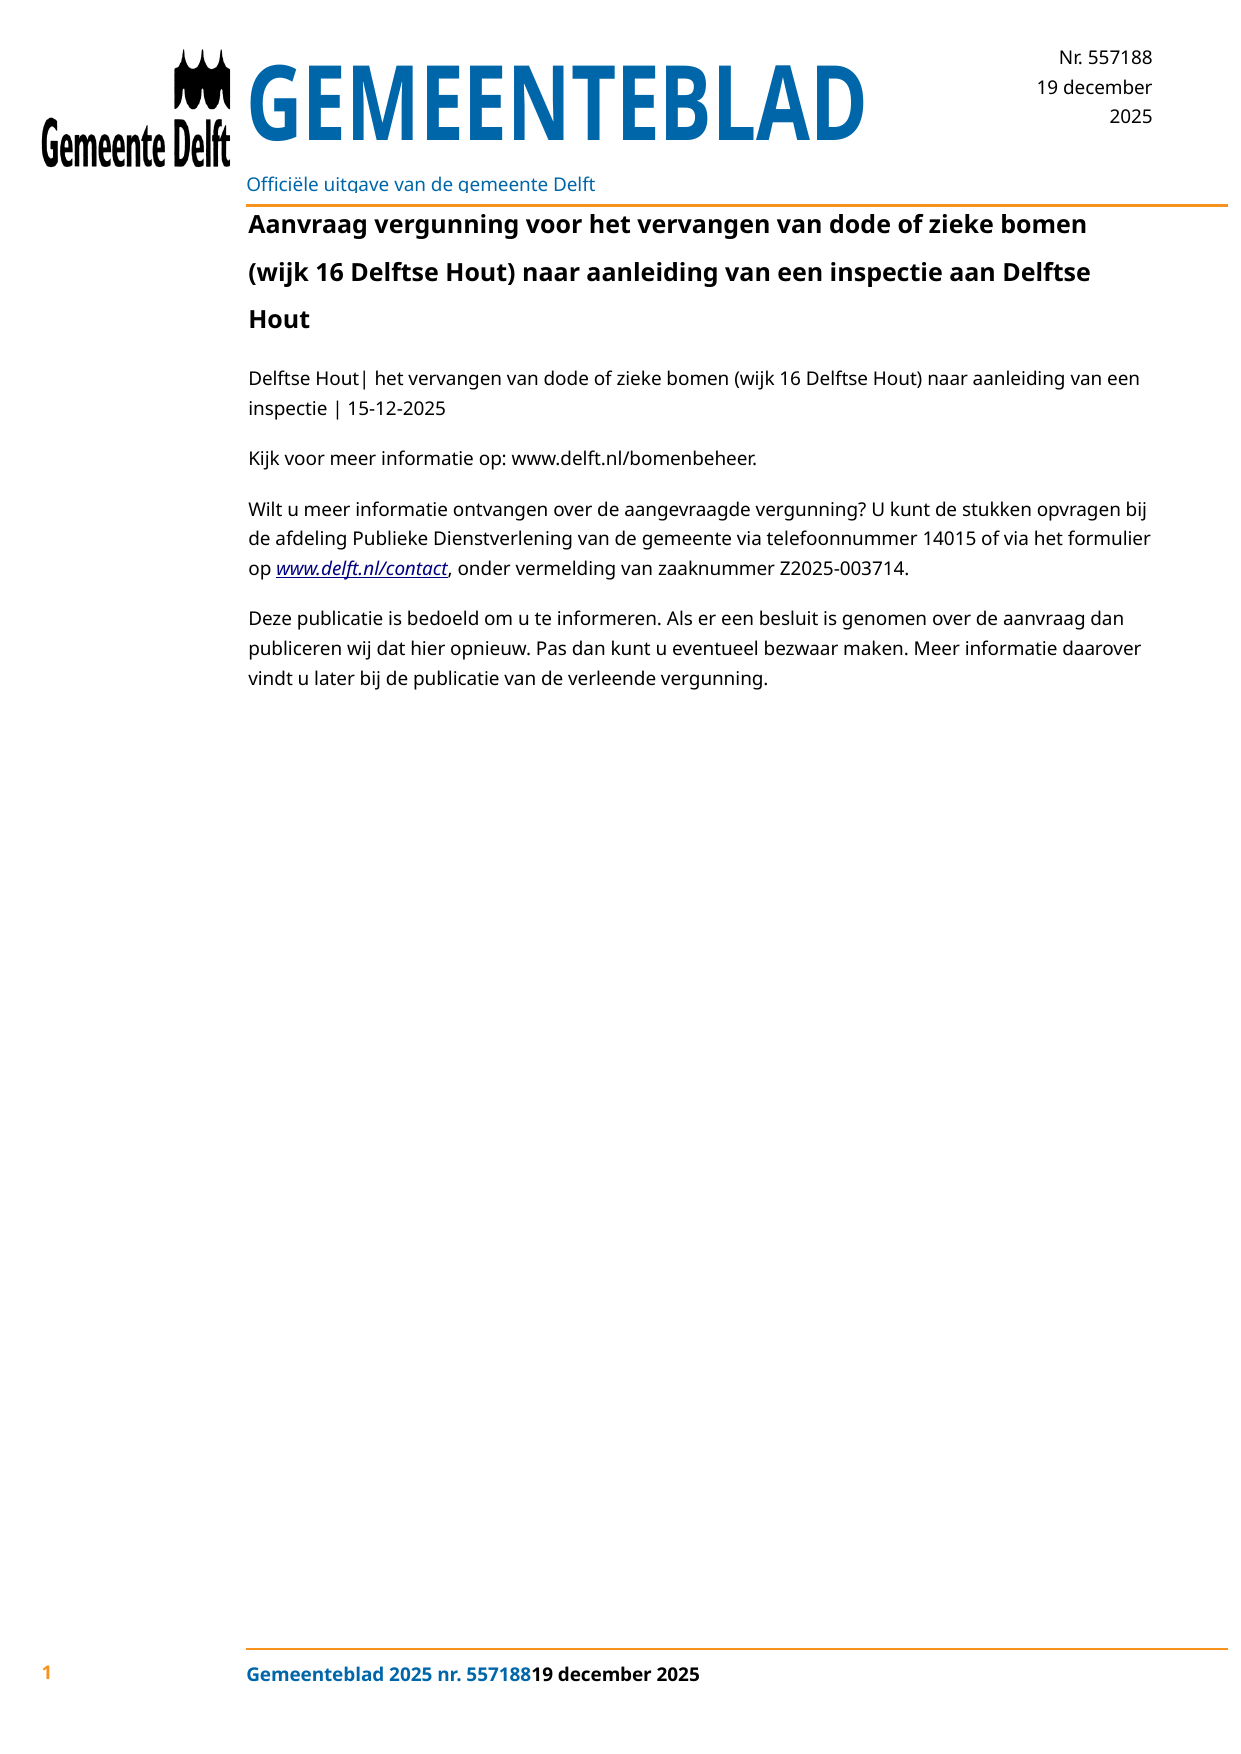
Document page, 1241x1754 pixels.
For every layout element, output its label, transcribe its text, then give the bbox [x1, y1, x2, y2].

picture [41, 47, 231, 172]
text Kijk voor meer informatie op: www.delft.nl/bomenbeheer. [248, 446, 1152, 471]
text Deze publicatie is bedoeld om u te informeren. Als er een besluit is genomen over de aanvraag dan publiceren wij dat hier opnieuw. Pas dan kunt u eventueel bezwaar maken. Meer informatie daarover vindt u later bij de publicatie van de verleende vergunning. [248, 606, 1152, 690]
text Wilt u meer informatie ontvangen over de aangevraagde vergunning? U kunt de stukken opvragen bij de afdeling Publieke Dienstverlening van de gemeente via telefoonnummer 14015 of via het formulier op www.delft.nl/contact, onder vermelding van zaaknummer Z2025-003714. [248, 496, 1152, 581]
text Aanvraag vergunning voor het vervangen van dode of zieke bomen (wijk 16 Delftse Hout) naar aanleiding van een inspectie aan Delftse Hout [248, 207, 1152, 336]
text Delftse Hout| het vervangen van dode of zieke bomen (wijk 16 Delftse Hout) naar aanleiding van een inspectie | 15-12-2025 [248, 366, 1152, 421]
